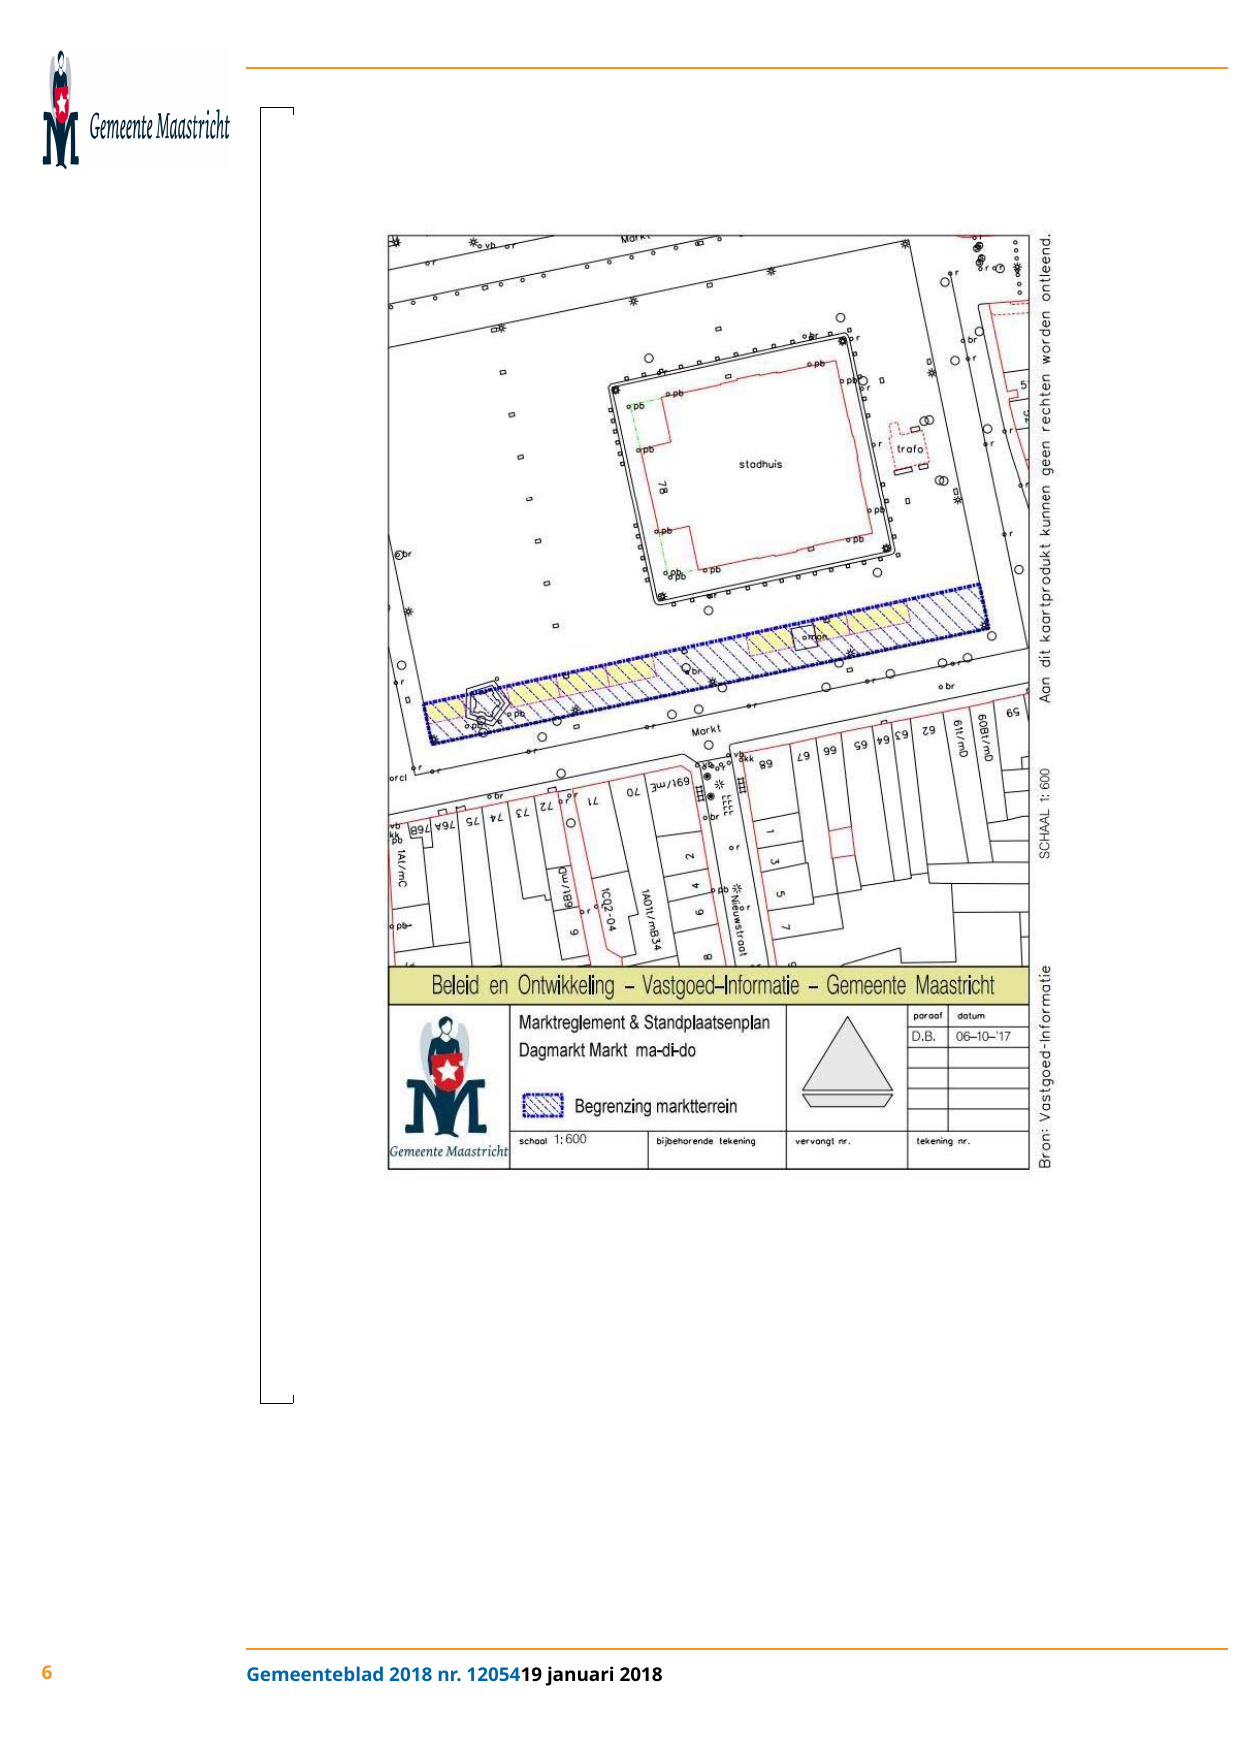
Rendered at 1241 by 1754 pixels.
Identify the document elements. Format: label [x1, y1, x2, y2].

picture [268, 115, 1173, 1395]
picture [41, 47, 231, 172]
